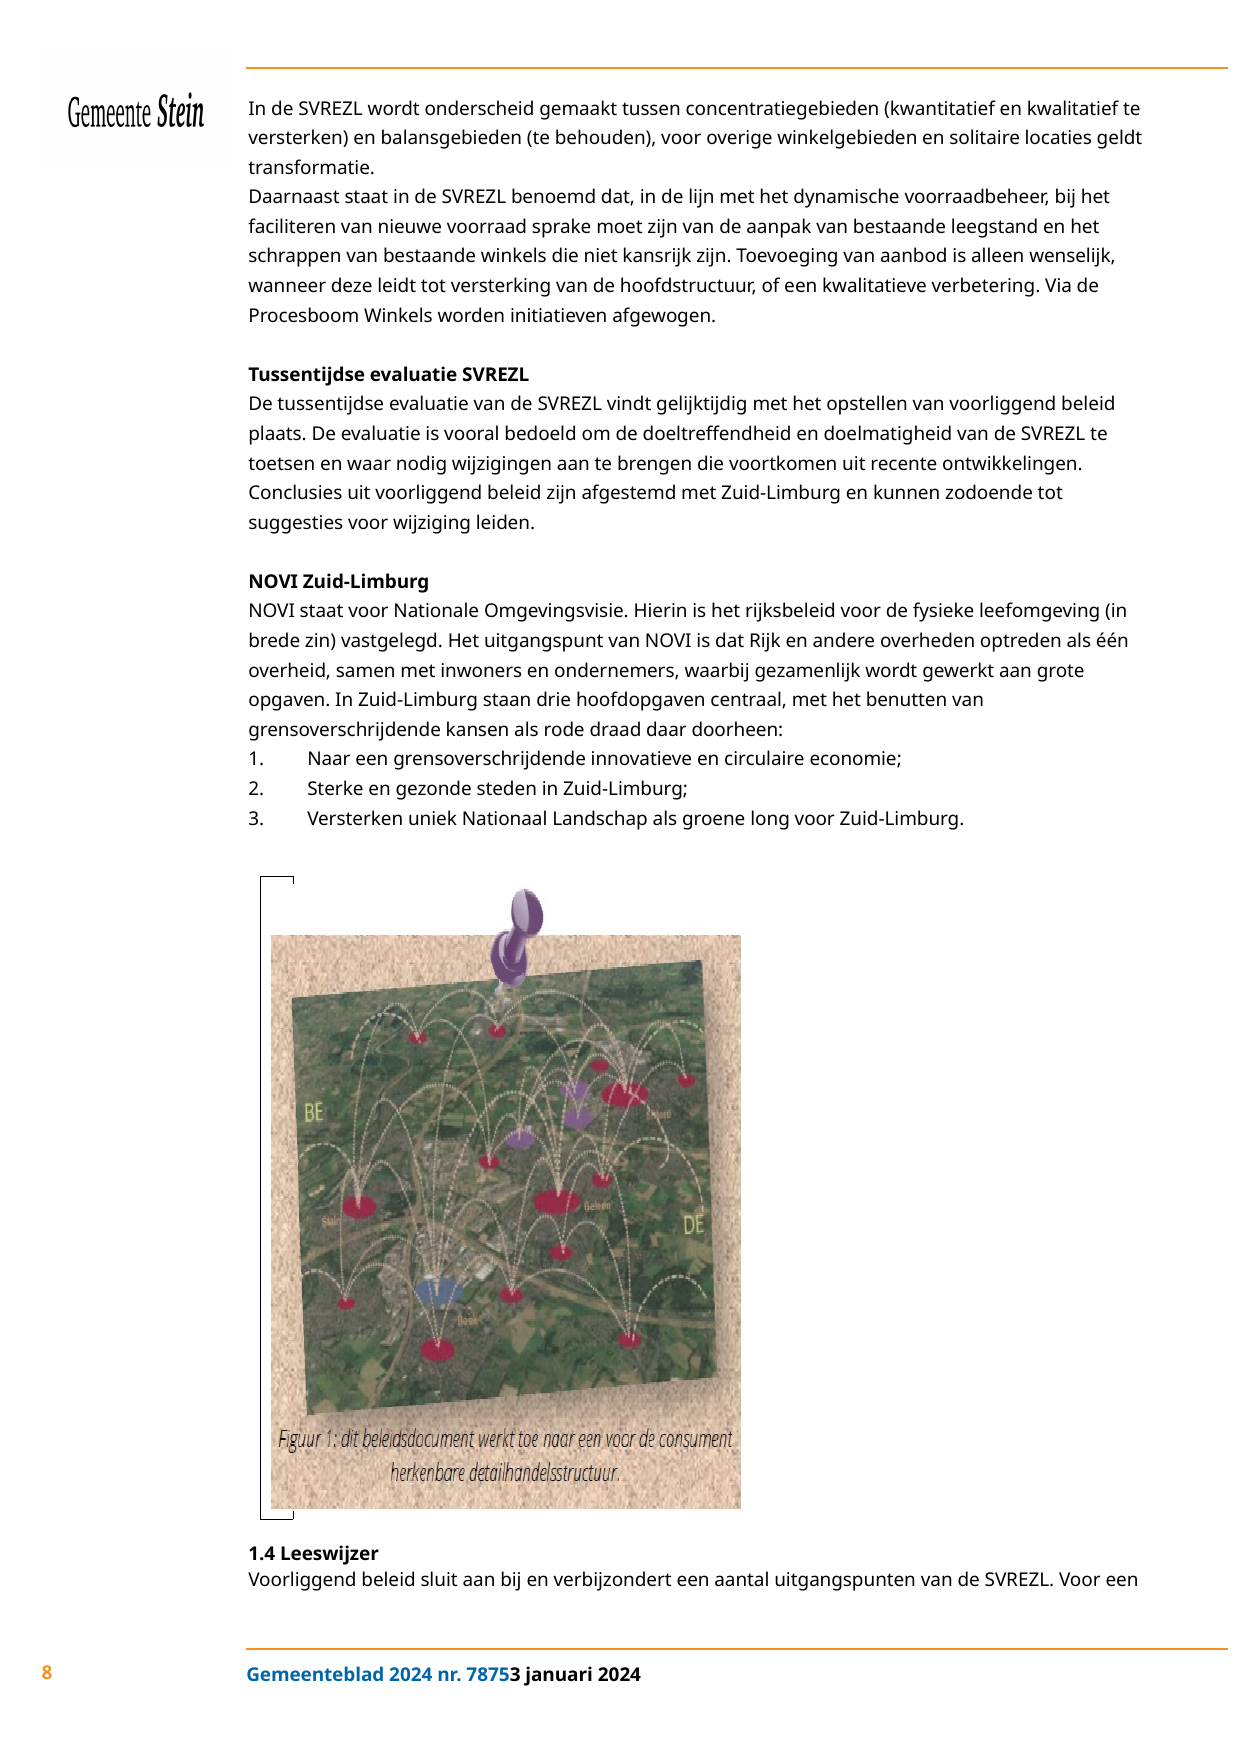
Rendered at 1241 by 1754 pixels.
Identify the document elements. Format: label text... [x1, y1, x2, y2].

text Tussentijdse evaluatie SVREZL [248, 361, 1152, 387]
list Sterke en gezonde steden in Zuid-Limburg; [248, 775, 1152, 801]
text In de SVREZL wordt onderscheid gemaakt tussen concentratiegebieden (kwantitatief en kwalitatief te versterken) en balansgebieden (te behouden), voor overige winkelgebieden en solitaire locaties geldt transformatie. [248, 95, 1152, 180]
text 1.4 Leeswijzer [248, 1541, 1152, 1566]
text De tussentijdse evaluatie van de SVREZL vindt gelijktijdig met het opstellen van voorliggend beleid plaats. De evaluatie is vooral bedoeld om de doeltreffendheid en doelmatigheid van de SVREZL te toetsen en waar nodig wijzigingen aan te brengen die voortkomen uit recente ontwikkelingen. Conclusies uit voorliggend beleid zijn afgestemd met Zuid-Limburg en kunnen zodoende tot suggesties voor wijziging leiden. [248, 391, 1152, 535]
text Daarnaast staat in de SVREZL benoemd dat, in de lijn met het dynamische voorraadbeheer, bij het faciliteren van nieuwe voorraad sprake moet zijn van de aanpak van bestaande leegstand en het schrappen van bestaande winkels die niet kansrijk zijn. Toevoeging van aanbod is alleen wenselijk, wanneer deze leidt tot versterking van de hoofdstructuur, of een kwalitatieve verbetering. Via de Procesboom Winkels worden initiatieven afgewogen. [248, 183, 1152, 328]
picture [268, 884, 742, 1511]
text NOVI staat voor Nationale Omgevingsvisie. Hierin is het rijksbeleid voor de fysieke leefomgeving (in brede zin) vastgelegd. Het uitgangspunt van NOVI is dat Rijk en andere overheden optreden als één overheid, samen met inwoners en ondernemers, waarbij gezamenlijk wordt gewerkt aan grote opgaven. In Zuid-Limburg staan drie hoofdopgaven centraal, met het benutten van grensoverschrijdende kansen als rode draad daar doorheen: [248, 598, 1152, 742]
list Versterken uniek Nationaal Landschap als groene long voor Zuid-Limburg. [248, 805, 1152, 831]
picture [41, 47, 231, 172]
list Naar een grensoverschrijdende innovatieve en circulaire economie; [248, 746, 1152, 771]
text NOVI Zuid-Limburg [248, 568, 1152, 594]
text Voorliggend beleid sluit aan bij en verbijzondert een aantal uitgangspunten van de SVREZL. Voor een [248, 1566, 1152, 1592]
